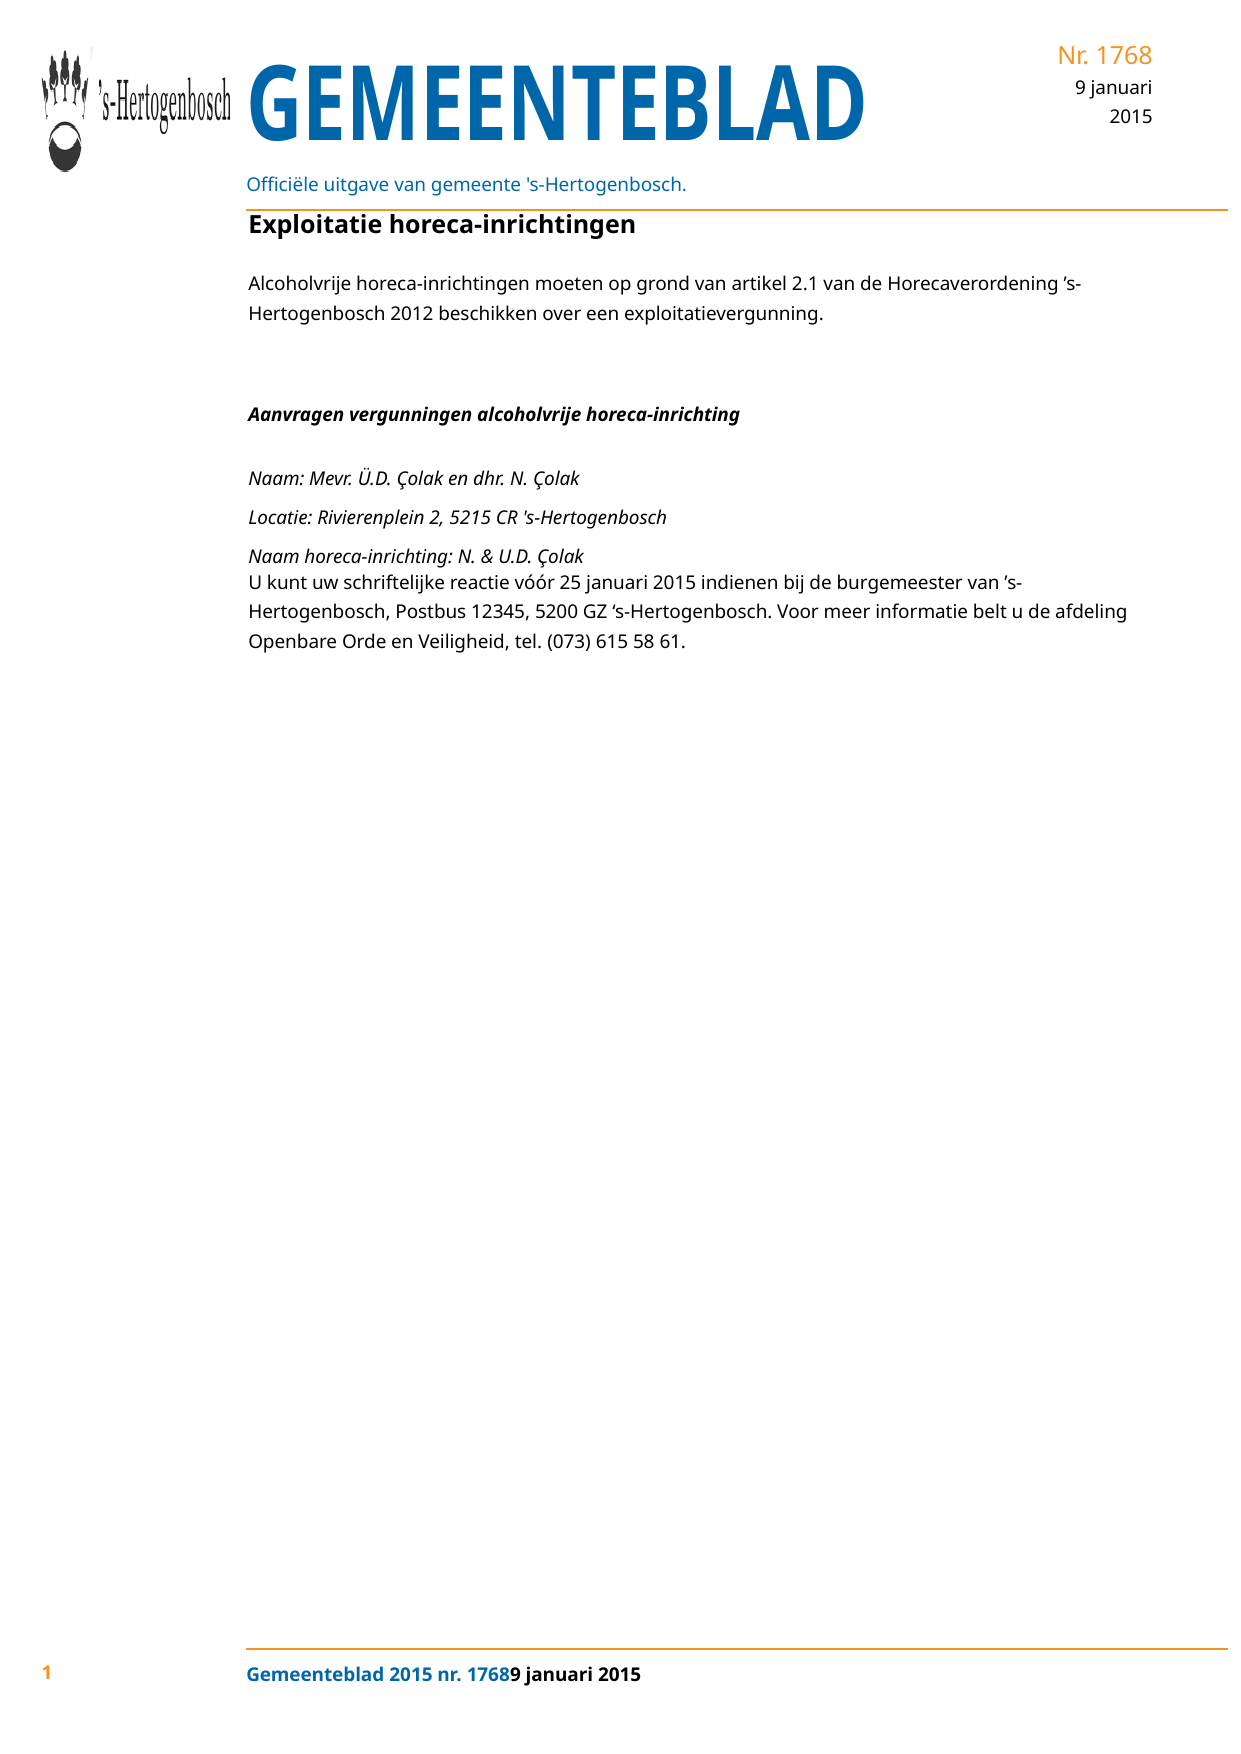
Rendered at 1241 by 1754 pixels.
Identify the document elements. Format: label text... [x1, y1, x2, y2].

text Locatie: Rivierenplein 2, 5215 CR 's-Hertogenbosch [248, 504, 1152, 530]
text U kunt uw schriftelijke reactie vóór 25 januari 2015 indienen bij de burgemeester van ’s-Hertogenbosch, Postbus 12345, 5200 GZ ‘s-Hertogenbosch. Voor meer informatie belt u de afdeling Openbare Orde en Veiligheid, tel. (073) 615 58 61. [248, 569, 1152, 654]
text Naam: Mevr. Ü.D. Çolak en dhr. N. Çolak [248, 465, 1152, 490]
text Naam horeca-inrichting: N. & U.D. Çolak [248, 543, 1152, 569]
text Exploitatie horeca-inrichtingen [248, 211, 1152, 241]
picture [41, 47, 231, 172]
text Aanvragen vergunningen alcoholvrije horeca-inrichting [248, 401, 1152, 426]
text Alcoholvrije horeca-inrichtingen moeten op grond van artikel 2.1 van de Horecaverordening ’s-Hertogenbosch 2012 beschikken over een exploitatievergunning. [248, 270, 1152, 326]
